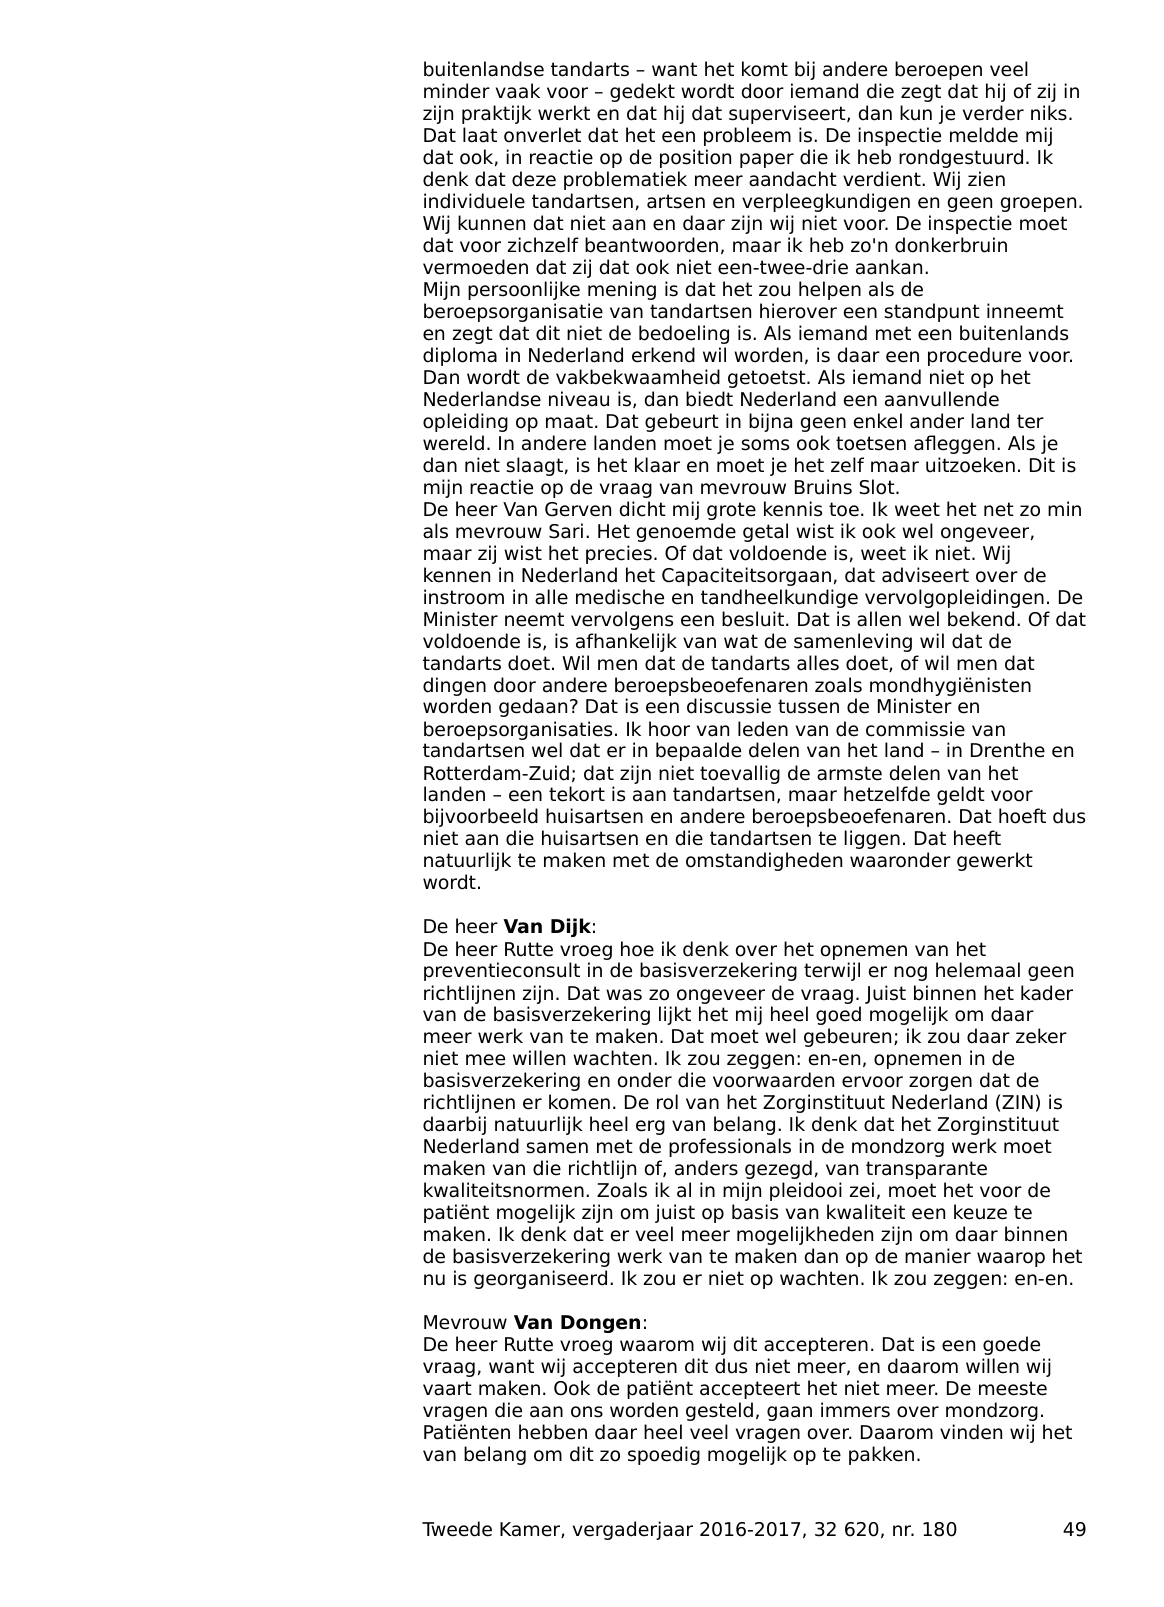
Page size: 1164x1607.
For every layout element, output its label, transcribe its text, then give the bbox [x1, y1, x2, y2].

text Mijn persoonlijke mening is dat het zou helpen als de beroepsorganisatie van tandartsen hierover een standpunt inneemt en zegt dat dit niet de bedoeling is. Als iemand met een buitenlands diploma in Nederland erkend wil worden, is daar een procedure voor. Dan wordt de vakbekwaamheid getoetst. Als iemand niet op het Nederlandse niveau is, dan biedt Nederland een aanvullende opleiding op maat. Dat gebeurt in bijna geen enkel ander land ter wereld. In andere landen moet je soms ook toetsen afleggen. Als je dan niet slaagt, is het klaar en moet je het zelf maar uitzoeken. Dit is mijn reactie op de vraag van mevrouw Bruins Slot. [422, 279, 1087, 499]
text De heer Rutte vroeg hoe ik denk over het opnemen van het preventieconsult in de basisverzekering terwijl er nog helemaal geen richtlijnen zijn. Dat was zo ongeveer de vraag. Juist binnen het kader van de basisverzekering lijkt het mij heel goed mogelijk om daar meer werk van te maken. Dat moet wel gebeuren; ik zou daar zeker niet mee willen wachten. Ik zou zeggen: en-en, opnemen in de basisverzekering en onder die voorwaarden ervoor zorgen dat de richtlijnen er komen. De rol van het Zorginstituut Nederland (ZIN) is daarbij natuurlijk heel erg van belang. Ik denk dat het Zorginstituut Nederland samen met de professionals in de mondzorg werk moet maken van die richtlijn of, anders gezegd, van transparante kwaliteitsnormen. Zoals ik al in mijn pleidooi zei, moet het voor de patiënt mogelijk zijn om juist op basis van kwaliteit een keuze te maken. Ik denk dat er veel meer mogelijkheden zijn om daar binnen de basisverzekering werk van te maken dan op de manier waarop het nu is georganiseerd. Ik zou er niet op wachten. Ik zou zeggen: en-en. [422, 938, 1087, 1290]
text De heer Rutte vroeg waarom wij dit accepteren. Dat is een goede vraag, want wij accepteren dit dus niet meer, en daarom willen wij vaart maken. Ook de patiënt accepteert het niet meer. De meeste vragen die aan ons worden gesteld, gaan immers over mondzorg. Patiënten hebben daar heel veel vragen over. Daarom vinden wij het van belang om dit zo spoedig mogelijk op te pakken. [422, 1334, 1087, 1466]
text De heer Van Dijk: [422, 916, 1087, 938]
text buitenlandse tandarts – want het komt bij andere beroepen veel minder vaak voor – gedekt wordt door iemand die zegt dat hij of zij in zijn praktijk werkt en dat hij dat superviseert, dan kun je verder niks. [422, 59, 1087, 125]
text Mevrouw Van Dongen: [422, 1312, 1087, 1334]
text De heer Van Gerven dicht mij grote kennis toe. Ik weet het net zo min als mevrouw Sari. Het genoemde getal wist ik ook wel ongeveer, maar zij wist het precies. Of dat voldoende is, weet ik niet. Wij kennen in Nederland het Capaciteitsorgaan, dat adviseert over de instroom in alle medische en tandheelkundige vervolgopleidingen. De Minister neemt vervolgens een besluit. Dat is allen wel bekend. Of dat voldoende is, is afhankelijk van wat de samenleving wil dat de tandarts doet. Wil men dat de tandarts alles doet, of wil men dat dingen door andere beroepsbeoefenaren zoals mondhygiënisten worden gedaan? Dat is een discussie tussen de Minister en beroepsorganisaties. Ik hoor van leden van de commissie van tandartsen wel dat er in bepaalde delen van het land – in Drenthe en Rotterdam-Zuid; dat zijn niet toevallig de armste delen van het landen – een tekort is aan tandartsen, maar hetzelfde geldt voor bijvoorbeeld huisartsen en andere beroepsbeoefenaren. Dat hoeft dus niet aan die huisartsen en die tandartsen te liggen. Dat heeft natuurlijk te maken met de omstandigheden waaronder gewerkt wordt. [422, 499, 1087, 894]
text Dat laat onverlet dat het een probleem is. De inspectie meldde mij dat ook, in reactie op de position paper die ik heb rondgestuurd. Ik denk dat deze problematiek meer aandacht verdient. Wij zien individuele tandartsen, artsen en verpleegkundigen en geen groepen. Wij kunnen dat niet aan en daar zijn wij niet voor. De inspectie moet dat voor zichzelf beantwoorden, maar ik heb zo'n donkerbruin vermoeden dat zij dat ook niet een-twee-drie aankan. [422, 125, 1087, 279]
